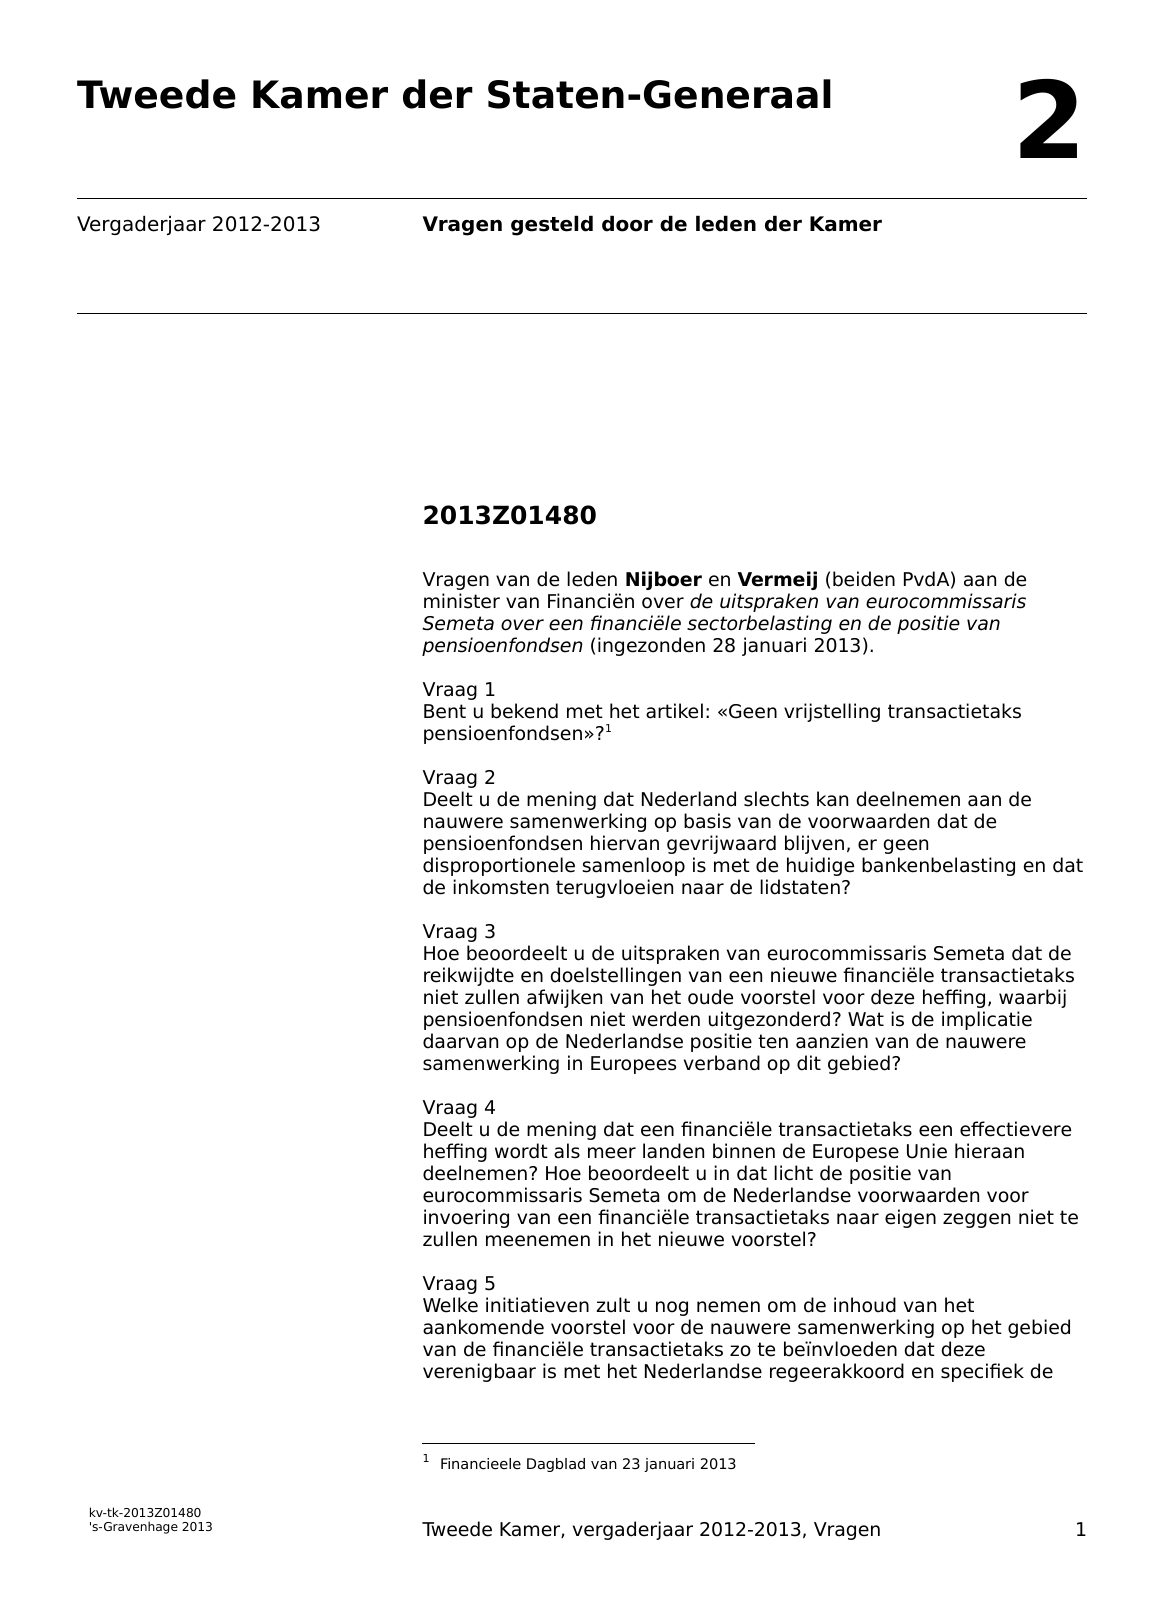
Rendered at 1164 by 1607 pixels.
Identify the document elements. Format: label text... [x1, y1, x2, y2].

text Vraag 1 [422, 679, 1087, 701]
text Vraag 5 [422, 1273, 1087, 1295]
text Vraag 3 [422, 921, 1087, 943]
table_cell Vragen gesteld door de leden der Kamer [422, 199, 1087, 313]
text Financieele Dagblad van 23 januari 2013 [422, 1452, 1087, 1474]
text Vragen van de leden Nijboer en Vermeij (beiden PvdA) aan de minister van Financiën over de uitspraken van eurocommissaris Semeta over een financiële sectorbelasting en de positie van pensioenfondsen (ingezonden 28 januari 2013). [422, 569, 1087, 657]
text 's-Gravenhage 2013 [88, 1520, 323, 1534]
text Bent u bekend met het artikel: «Geen vrijstelling transactietaks pensioenfondsen»? [422, 701, 1087, 745]
table_cell Vergaderjaar 2012-2013 [77, 199, 422, 313]
text Hoe beoordeelt u de uitspraken van eurocommissaris Semeta dat de reikwijdte en doelstellingen van een nieuwe financiële transactietaks niet zullen afwijken van het oude voorstel voor deze heffing, waarbij pensioenfondsen niet werden uitgezonderd? Wat is de implicatie daarvan op de Nederlandse positie ten aanzien van de nauwere samenwerking in Europees verband op dit gebied? [422, 943, 1087, 1075]
table_header Tweede Kamer der Staten-Generaal [77, 59, 886, 198]
text Vraag 2 [422, 767, 1087, 789]
text Welke initiatieven zult u nog nemen om de inhoud van het aankomende voorstel voor de nauwere samenwerking op het gebied van de financiële transactietaks zo te beïnvloeden dat deze verenigbaar is met het Nederlandse regeerakkoord en specifiek de [422, 1295, 1087, 1383]
text Vraag 4 [422, 1097, 1087, 1119]
text kv-tk-2013Z01480 [88, 1506, 323, 1520]
text 2013Z01480 [422, 501, 1087, 531]
table_header 2 [886, 59, 1087, 198]
text Deelt u de mening dat een financiële transactietaks een effectievere heffing wordt als meer landen binnen de Europese Unie hieraan deelnemen? Hoe beoordeelt u in dat licht de positie van eurocommissaris Semeta om de Nederlandse voorwaarden voor invoering van een financiële transactietaks naar eigen zeggen niet te zullen meenemen in het nieuwe voorstel? [422, 1119, 1087, 1251]
text Deelt u de mening dat Nederland slechts kan deelnemen aan de nauwere samenwerking op basis van de voorwaarden dat de pensioenfondsen hiervan gevrijwaard blijven, er geen disproportionele samenloop is met de huidige bankenbelasting en dat de inkomsten terugvloeien naar de lidstaten? [422, 789, 1087, 899]
